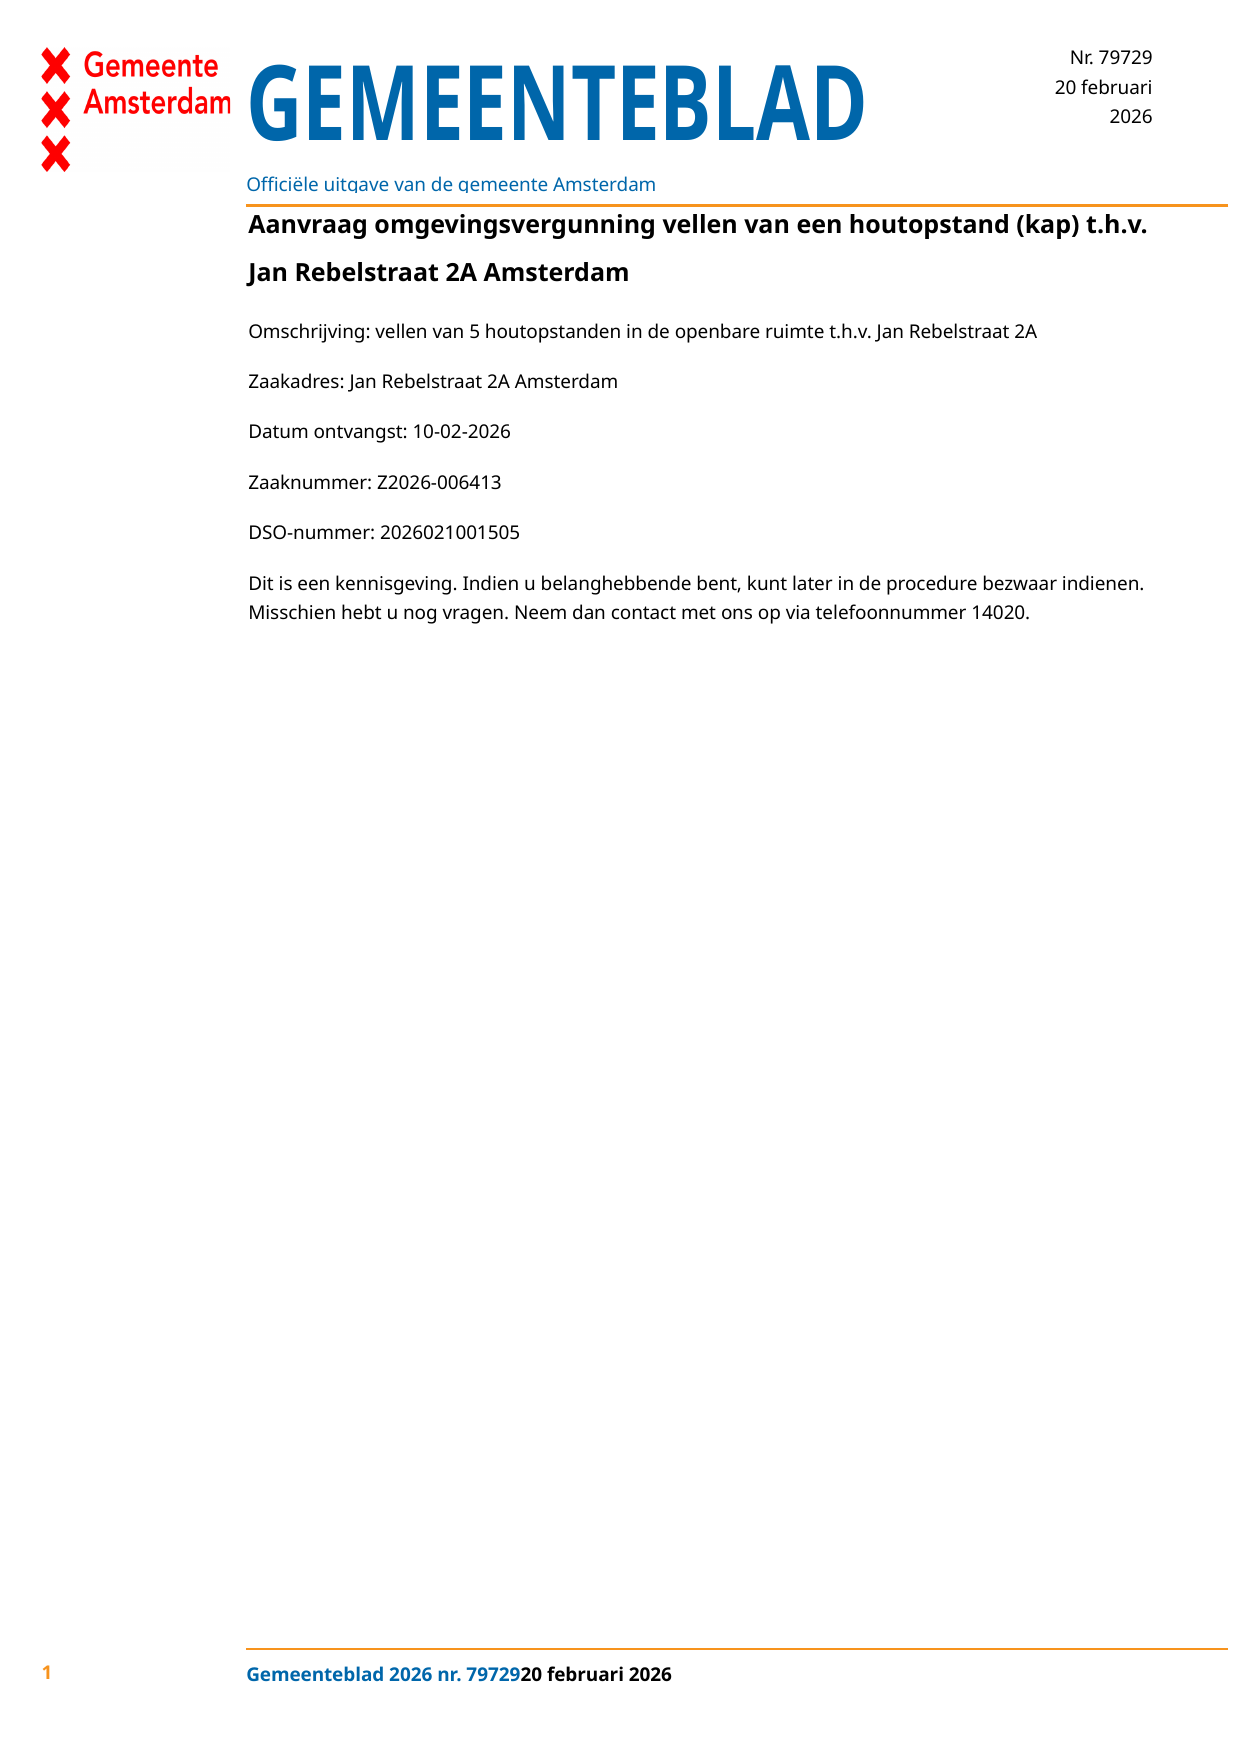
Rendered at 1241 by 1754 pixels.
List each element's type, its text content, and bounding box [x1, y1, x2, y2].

text Zaaknummer: Z2026-006413 [248, 469, 1152, 495]
text Omschrijving: vellen van 5 houtopstanden in de openbare ruimte t.h.v. Jan Rebelstraat 2A [248, 318, 1152, 344]
picture [41, 47, 231, 172]
text Zaakadres: Jan Rebelstraat 2A Amsterdam [248, 368, 1152, 394]
text Dit is een kennisgeving. Indien u belanghebbende bent, kunt later in de procedure bezwaar indienen. Misschien hebt u nog vragen. Neem dan contact met ons op via telefoonnummer 14020. [248, 570, 1152, 625]
text DSO-nummer: 2026021001505 [248, 519, 1152, 545]
text Datum ontvangst: 10-02-2026 [248, 419, 1152, 444]
text Aanvraag omgevingsvergunning vellen van een houtopstand (kap) t.h.v. Jan Rebelstraat 2A Amsterdam [248, 207, 1152, 288]
